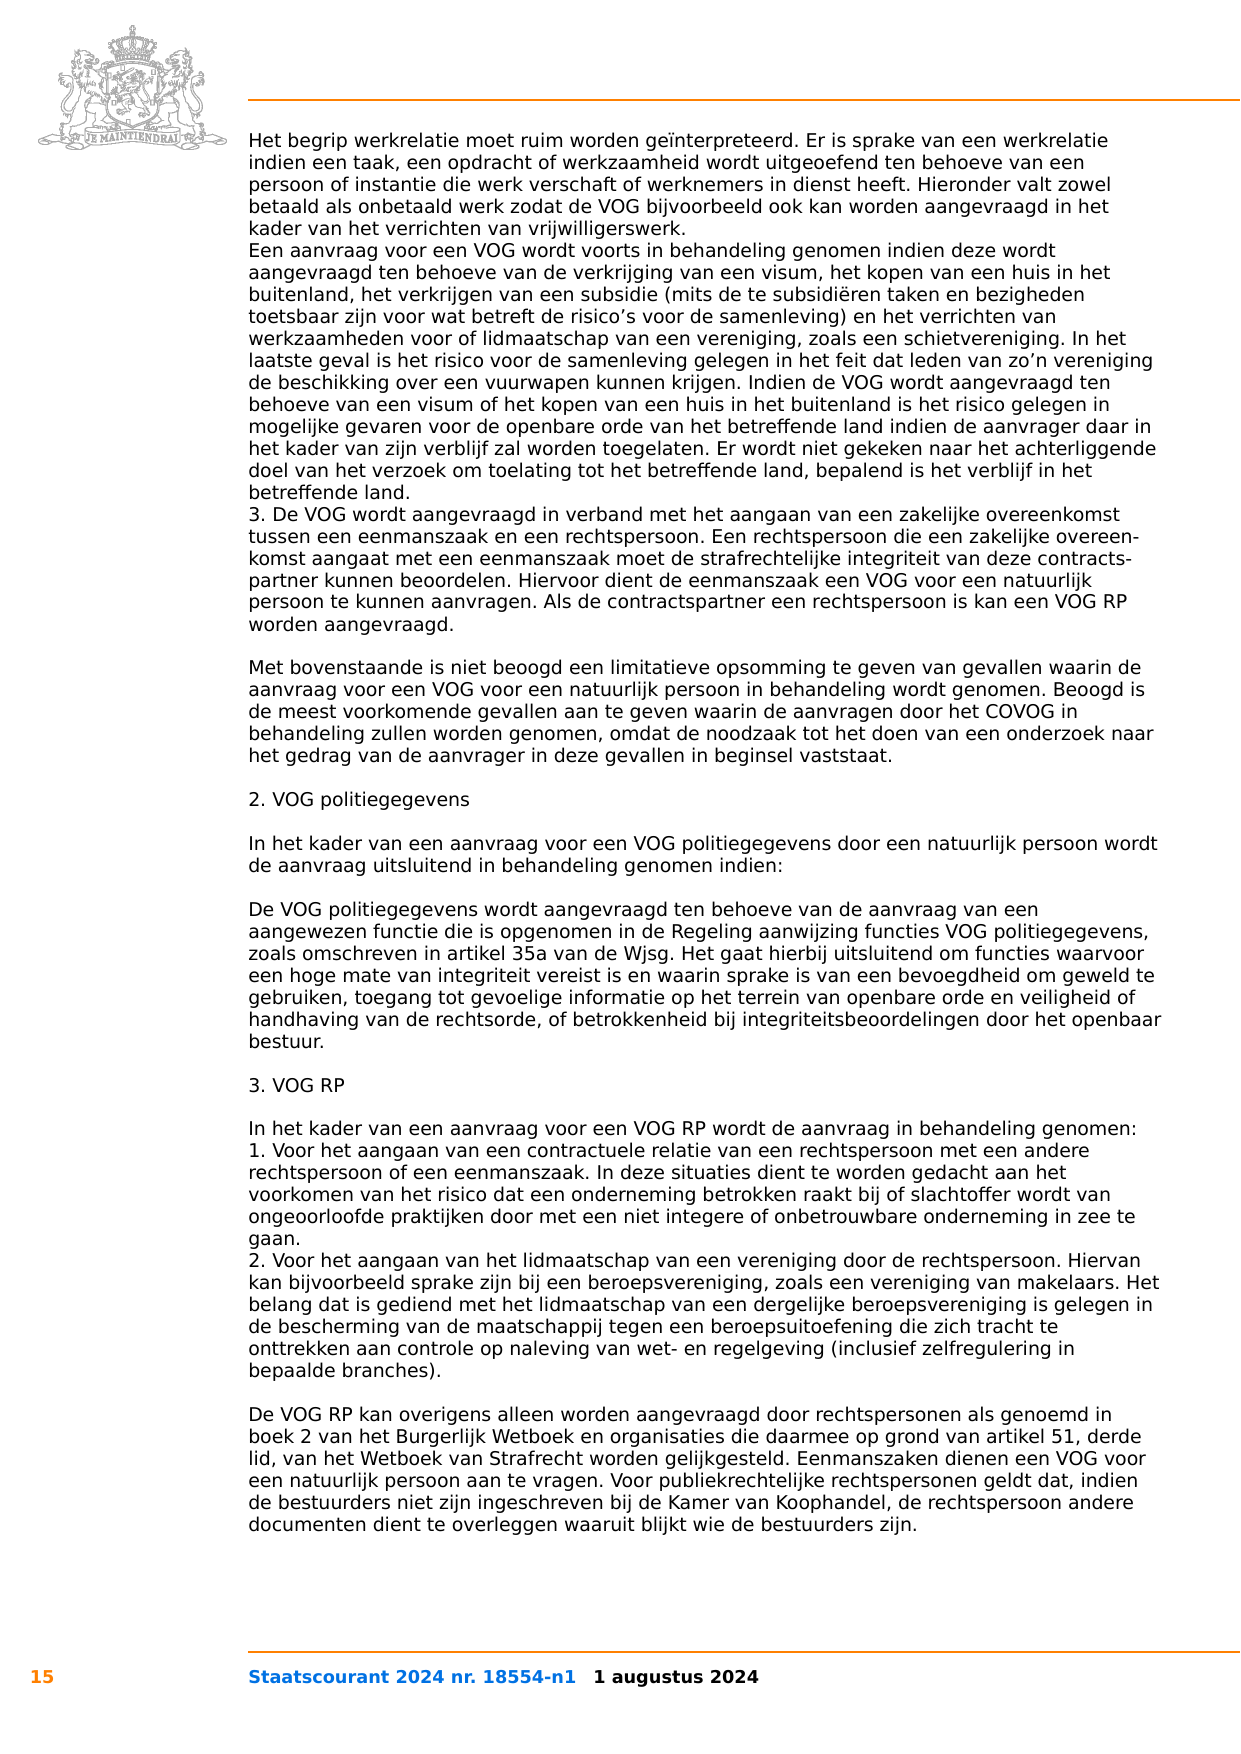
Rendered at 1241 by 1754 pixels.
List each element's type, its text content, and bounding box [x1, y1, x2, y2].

text De VOG politiegegevens wordt aangevraagd ten behoeve van de aanvraag van een aangewezen functie die is opgenomen in de Regeling aanwijzing functies VOG politiegegevens, zoals omschreven in artikel 35a van de Wjsg. Het gaat hierbij uitsluitend om functies waarvoor een hoge mate van integriteit vereist is en waarin sprake is van een bevoegdheid om geweld te gebruiken, toegang tot gevoelige informatie op het terrein van openbare orde en veiligheid of handhaving van de rechtsorde, of betrokkenheid bij integriteitsbeoordelingen door het openbaar bestuur. [248, 899, 1163, 1053]
text In het kader van een aanvraag voor een VOG politiegegevens door een natuurlijk persoon wordt de aanvraag uitsluitend in behandeling genomen indien: [248, 833, 1163, 877]
text 3. De VOG wordt aangevraagd in verband met het aangaan van een zakelijke overeenkomst tussen een eenmanszaak en een rechtspersoon. Een rechtspersoon die een zakelijke overeen- komst aangaat met een eenmanszaak moet de strafrechtelijke integriteit van deze contracts- partner kunnen beoordelen. Hiervoor dient de eenmanszaak een VOG voor een natuurlijk persoon te kunnen aanvragen. Als de contractspartner een rechtspersoon is kan een VOG RP worden aangevraagd. [248, 503, 1163, 635]
text De VOG RP kan overigens alleen worden aangevraagd door rechtspersonen als genoemd in boek 2 van het Burgerlijk Wetboek en organisaties die daarmee op grond van artikel 51, derde lid, van het Wetboek van Strafrecht worden gelijkgesteld. Eenmanszaken dienen een VOG voor een natuurlijk persoon aan te vragen. Voor publiekrechtelijke rechtspersonen geldt dat, indien de bestuurders niet zijn ingeschreven bij de Kamer van Koophandel, de rechtspersoon andere documenten dient te overleggen waaruit blijkt wie de bestuurders zijn. [248, 1404, 1163, 1536]
text Een aanvraag voor een VOG wordt voorts in behandeling genomen indien deze wordt aangevraagd ten behoeve van de verkrijging van een visum, het kopen van een huis in het buitenland, het verkrijgen van een subsidie (mits de te subsidiëren taken en bezigheden toetsbaar zijn voor wat betreft de risico’s voor de samenleving) en het verrichten van werkzaamheden voor of lidmaatschap van een vereniging, zoals een schietvereniging. In het laatste geval is het risico voor de samenleving gelegen in het feit dat leden van zo’n vereniging de beschikking over een vuurwapen kunnen krijgen. Indien de VOG wordt aangevraagd ten behoeve van een visum of het kopen van een huis in het buitenland is het risico gelegen in mogelijke gevaren voor de openbare orde van het betreffende land indien de aanvrager daar in het kader van zijn verblijf zal worden toegelaten. Er wordt niet gekeken naar het achterliggende doel van het verzoek om toelating tot het betreffende land, bepalend is het verblijf in het betreffende land. [248, 240, 1163, 503]
text 1. Voor het aangaan van een contractuele relatie van een rechtspersoon met een andere rechtspersoon of een eenmanszaak. In deze situaties dient te worden gedacht aan het voorkomen van het risico dat een onderneming betrokken raakt bij of slachtoffer wordt van ongeoorloofde praktijken door met een niet integere of onbetrouwbare onderneming in zee te gaan. [248, 1140, 1163, 1250]
text Het begrip werkrelatie moet ruim worden geïnterpreteerd. Er is sprake van een werkrelatie indien een taak, een opdracht of werkzaamheid wordt uitgeoefend ten behoeve van een persoon of instantie die werk verschaft of werknemers in dienst heeft. Hieronder valt zowel betaald als onbetaald werk zodat de VOG bijvoorbeeld ook kan worden aangevraagd in het kader van het verrichten van vrijwilligerswerk. [248, 130, 1163, 240]
subtitle 2. VOG politiegegevens [248, 789, 1163, 811]
text In het kader van een aanvraag voor een VOG RP wordt de aanvraag in behandeling genomen: [248, 1118, 1163, 1140]
text 2. Voor het aangaan van het lidmaatschap van een vereniging door de rechtspersoon. Hiervan kan bijvoorbeeld sprake zijn bij een beroepsvereniging, zoals een vereniging van makelaars. Het belang dat is gediend met het lidmaatschap van een dergelijke beroepsvereniging is gelegen in de bescherming van de maatschappij tegen een beroepsuitoefening die zich tracht te onttrekken aan controle op naleving van wet- en regelgeving (inclusief zelfregulering in bepaalde branches). [248, 1250, 1163, 1382]
subtitle 3. VOG RP [248, 1074, 1163, 1096]
picture [38, 25, 227, 150]
text Met bovenstaande is niet beoogd een limitatieve opsomming te geven van gevallen waarin de aanvraag voor een VOG voor een natuurlijk persoon in behandeling wordt genomen. Beoogd is de meest voorkomende gevallen aan te geven waarin de aanvragen door het COVOG in behandeling zullen worden genomen, omdat de noodzaak tot het doen van een onderzoek naar het gedrag van de aanvrager in deze gevallen in beginsel vaststaat. [248, 657, 1163, 767]
